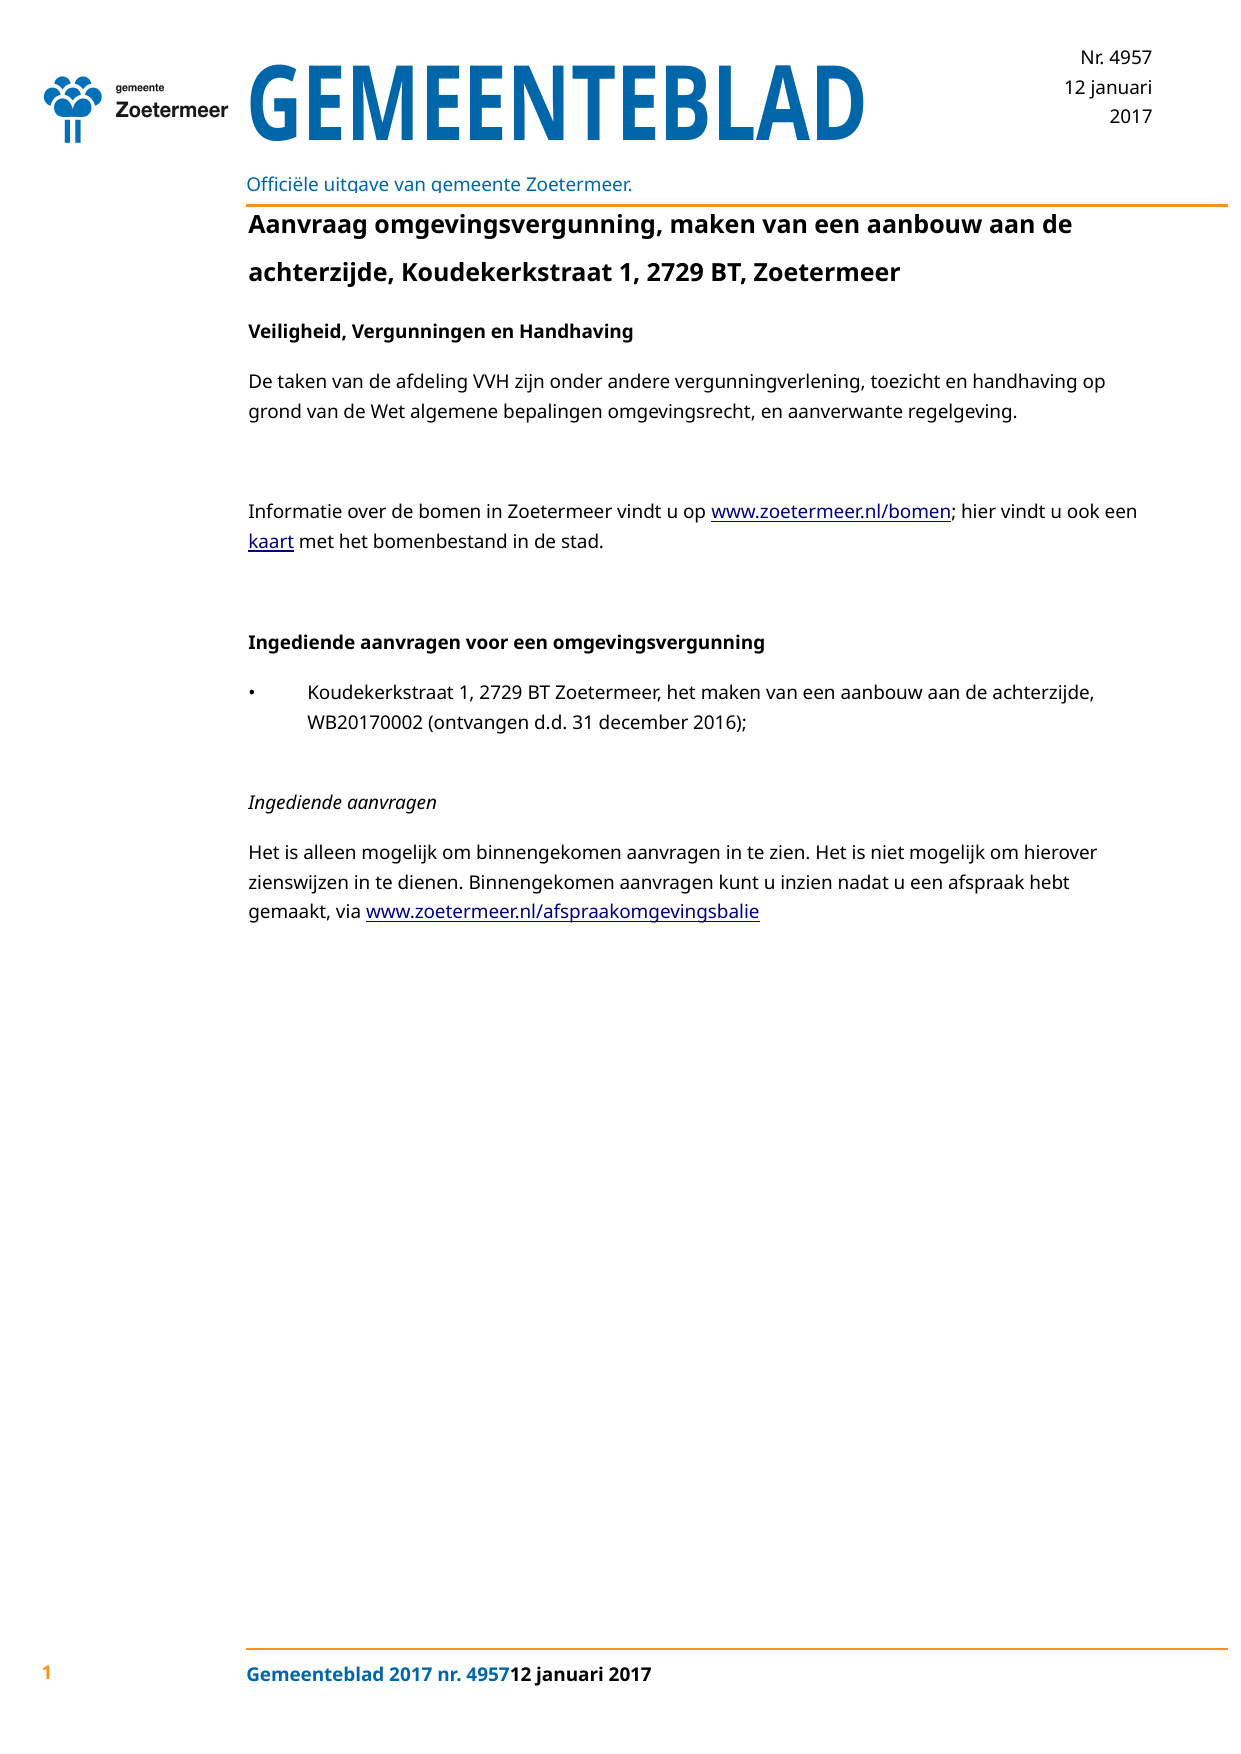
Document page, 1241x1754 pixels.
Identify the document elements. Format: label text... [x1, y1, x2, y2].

list Koudekerkstraat 1, 2729 BT Zoetermeer, het maken van een aanbouw aan de achterzijde, WB20170002 (ontvangen d.d. 31 december 2016); [248, 679, 1152, 735]
picture [41, 47, 231, 172]
text De taken van de afdeling VVH zijn onder andere vergunningverlening, toezicht en handhaving op grond van de Wet algemene bepalingen omgevingsrecht, en aanverwante regelgeving. [248, 368, 1152, 424]
text Ingediende aanvragen voor een omgevingsvergunning [248, 629, 1152, 655]
text Informatie over de bomen in Zoetermeer vindt u op www.zoetermeer.nl/bomen; hier vindt u ook een kaart met het bomenbestand in de stad. [248, 499, 1152, 554]
text Ingediende aanvragen [248, 789, 1152, 815]
text Het is alleen mogelijk om binnengekomen aanvragen in te zien. Het is niet mogelijk om hierover zienswijzen in te dienen. Binnengekomen aanvragen kunt u inzien nadat u een afspraak hebt gemaakt, via www.zoetermeer.nl/afspraakomgevingsbalie [248, 839, 1152, 924]
text Aanvraag omgevingsvergunning, maken van een aanbouw aan de achterzijde, Koudekerkstraat 1, 2729 BT, Zoetermeer [248, 207, 1152, 288]
text Veiligheid, Vergunningen en Handhaving [248, 318, 1152, 344]
